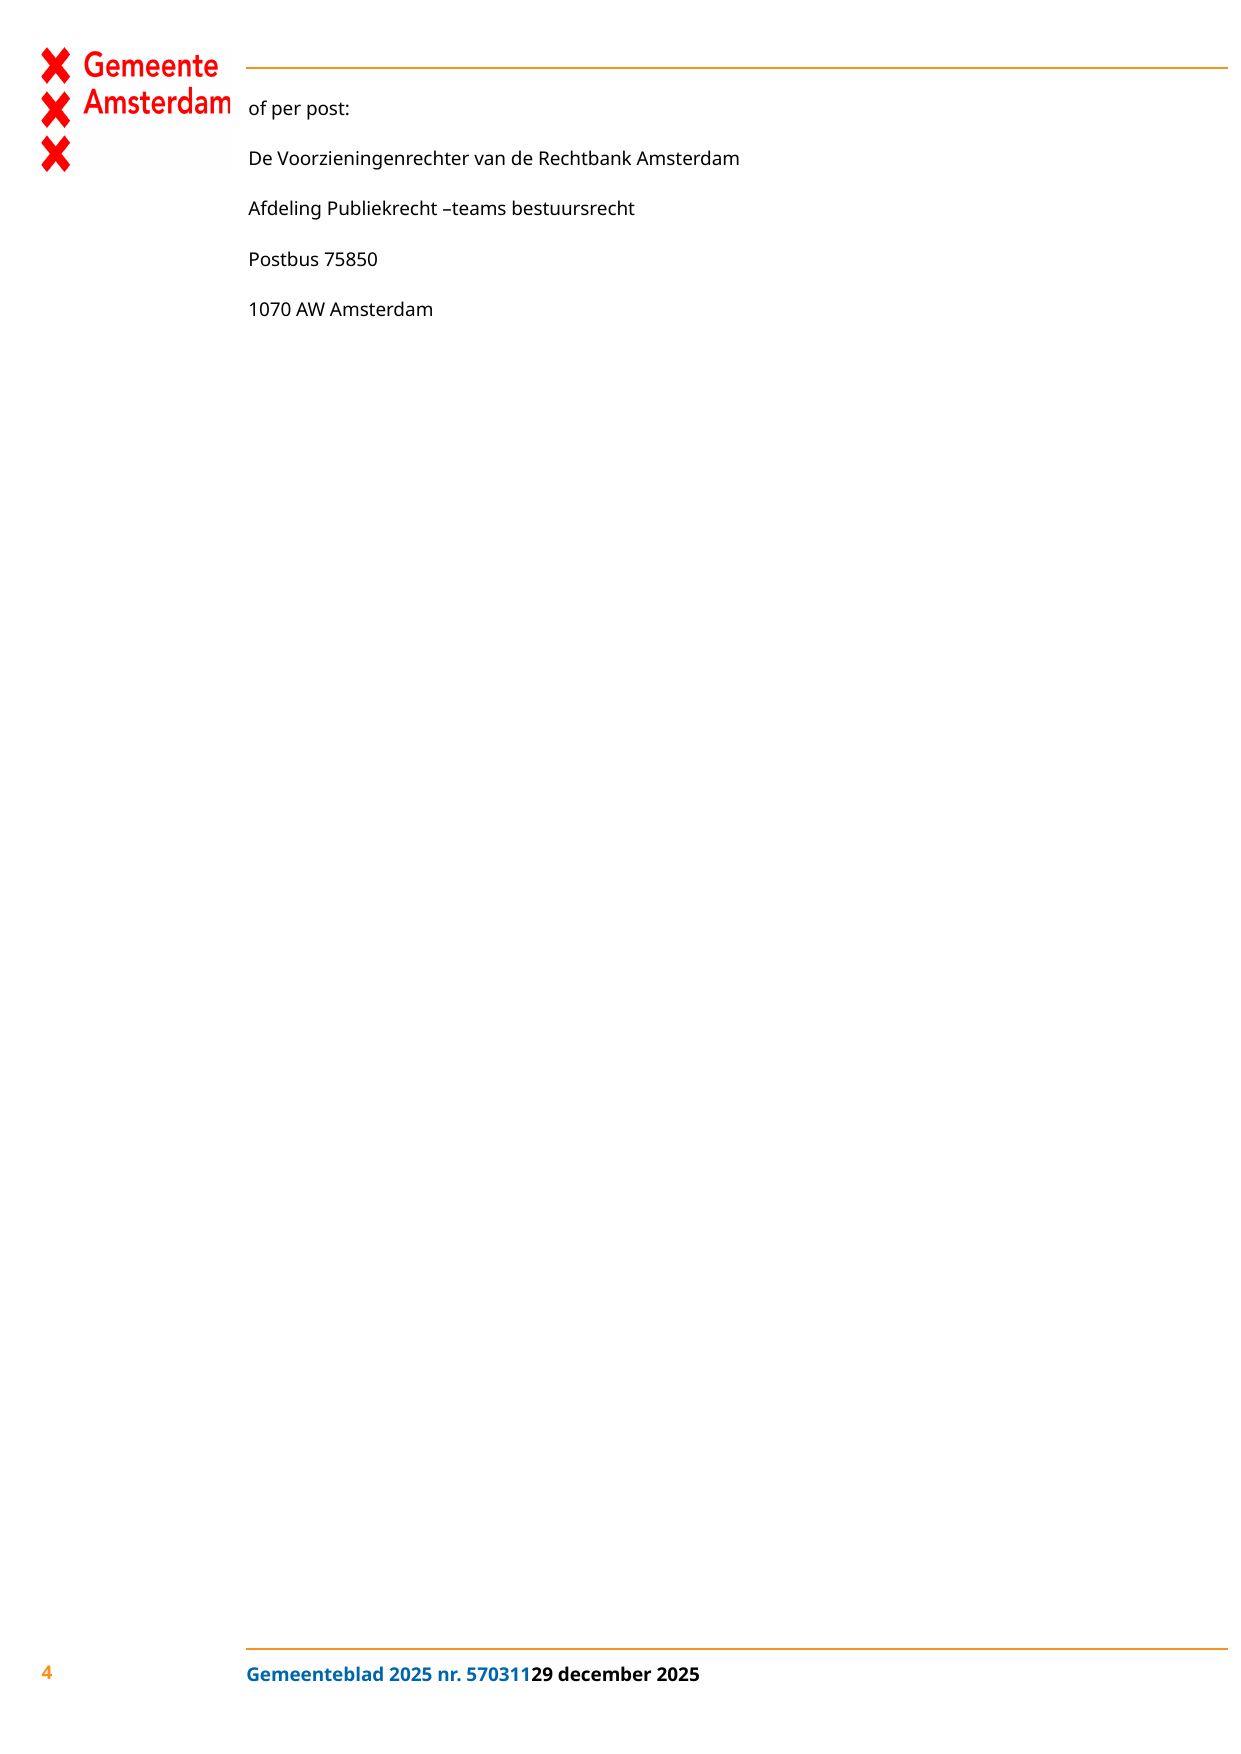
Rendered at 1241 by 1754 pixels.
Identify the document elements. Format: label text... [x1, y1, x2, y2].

text De Voorzieningenrechter van de Rechtbank Amsterdam [248, 145, 1152, 171]
text Afdeling Publiekrecht –teams bestuursrecht [248, 196, 1152, 221]
text of per post: [248, 95, 1152, 121]
text 1070 AW Amsterdam [248, 296, 1152, 322]
text Postbus 75850 [248, 246, 1152, 272]
picture [41, 47, 231, 172]
